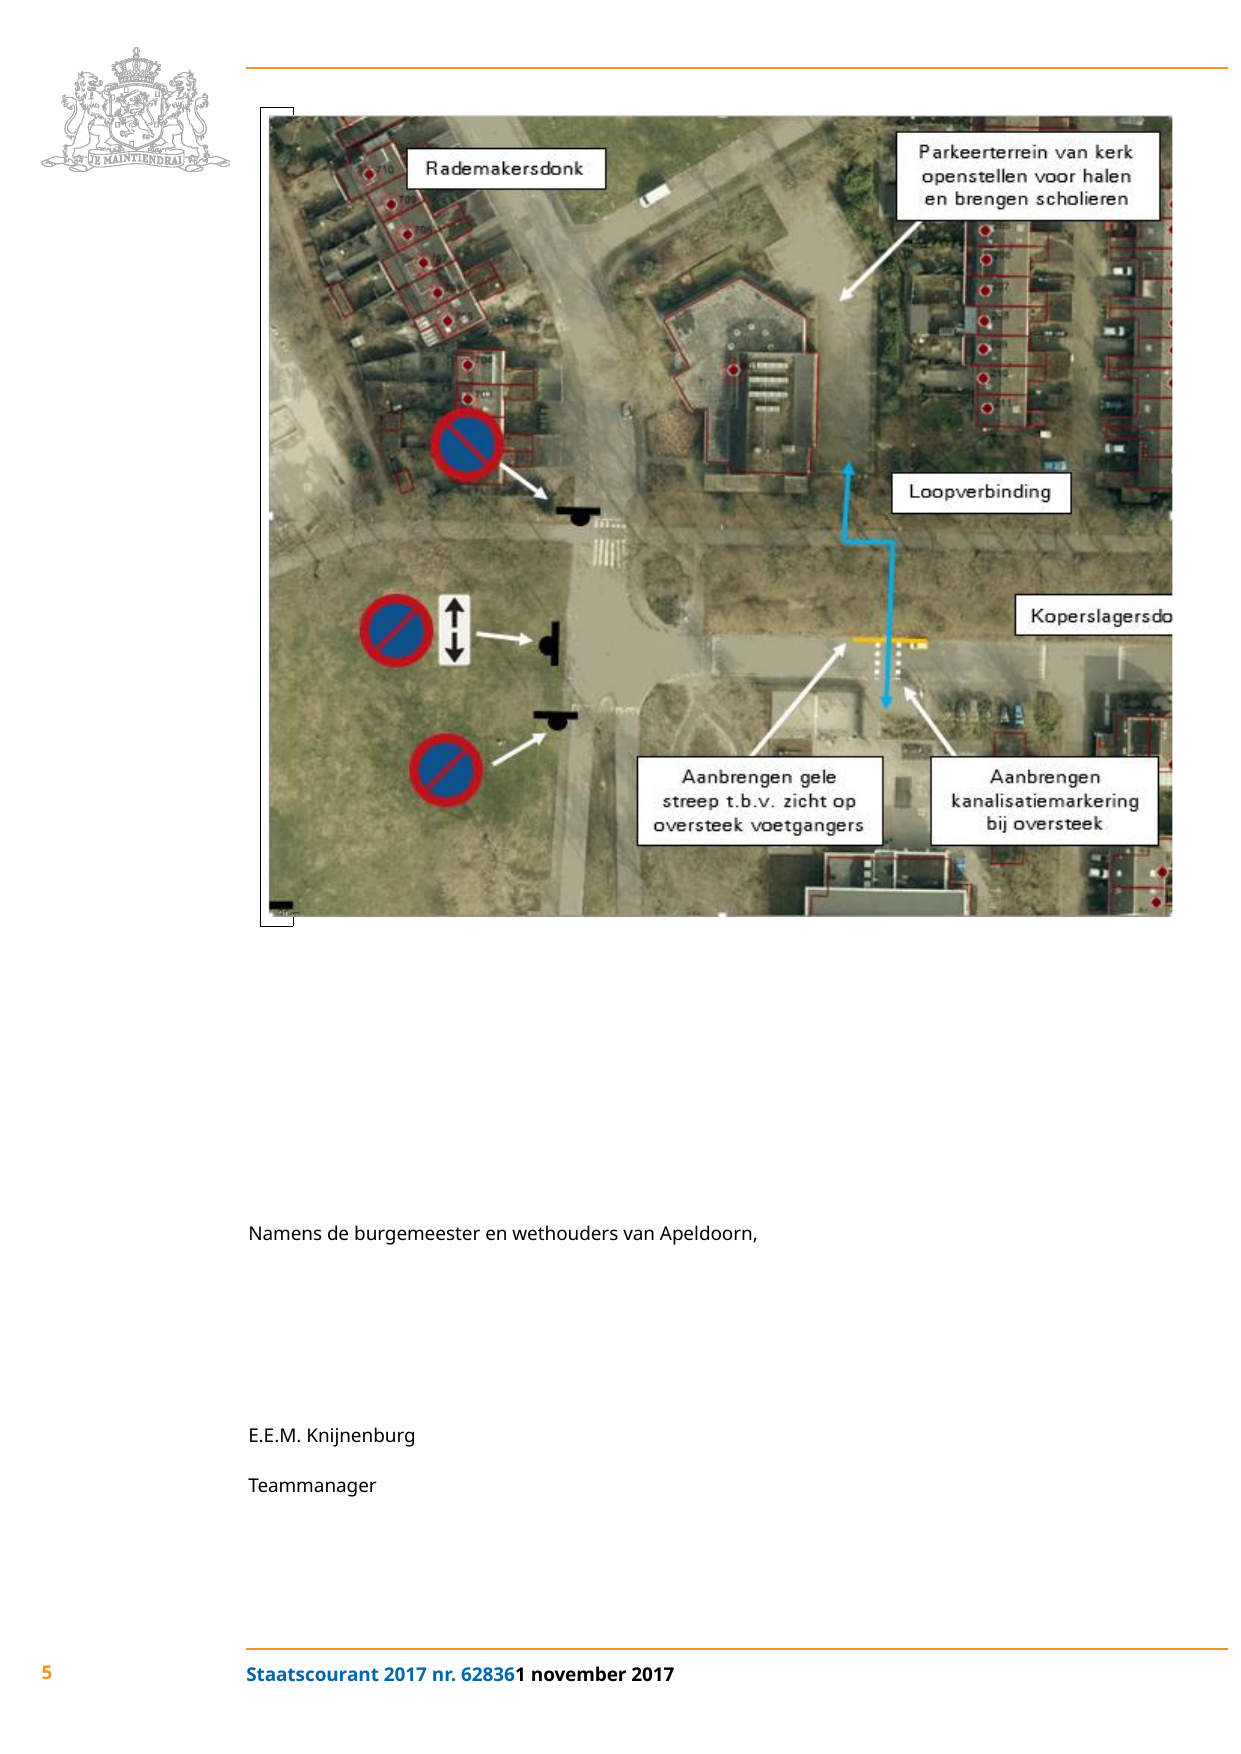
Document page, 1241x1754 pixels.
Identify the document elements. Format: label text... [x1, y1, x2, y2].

picture [41, 47, 231, 172]
text Namens de burgemeester en wethouders van Apeldoorn, [248, 1220, 1152, 1246]
picture [268, 115, 1173, 917]
text Teammanager [248, 1472, 1152, 1498]
text E.E.M. Knijnenburg [248, 1422, 1152, 1447]
